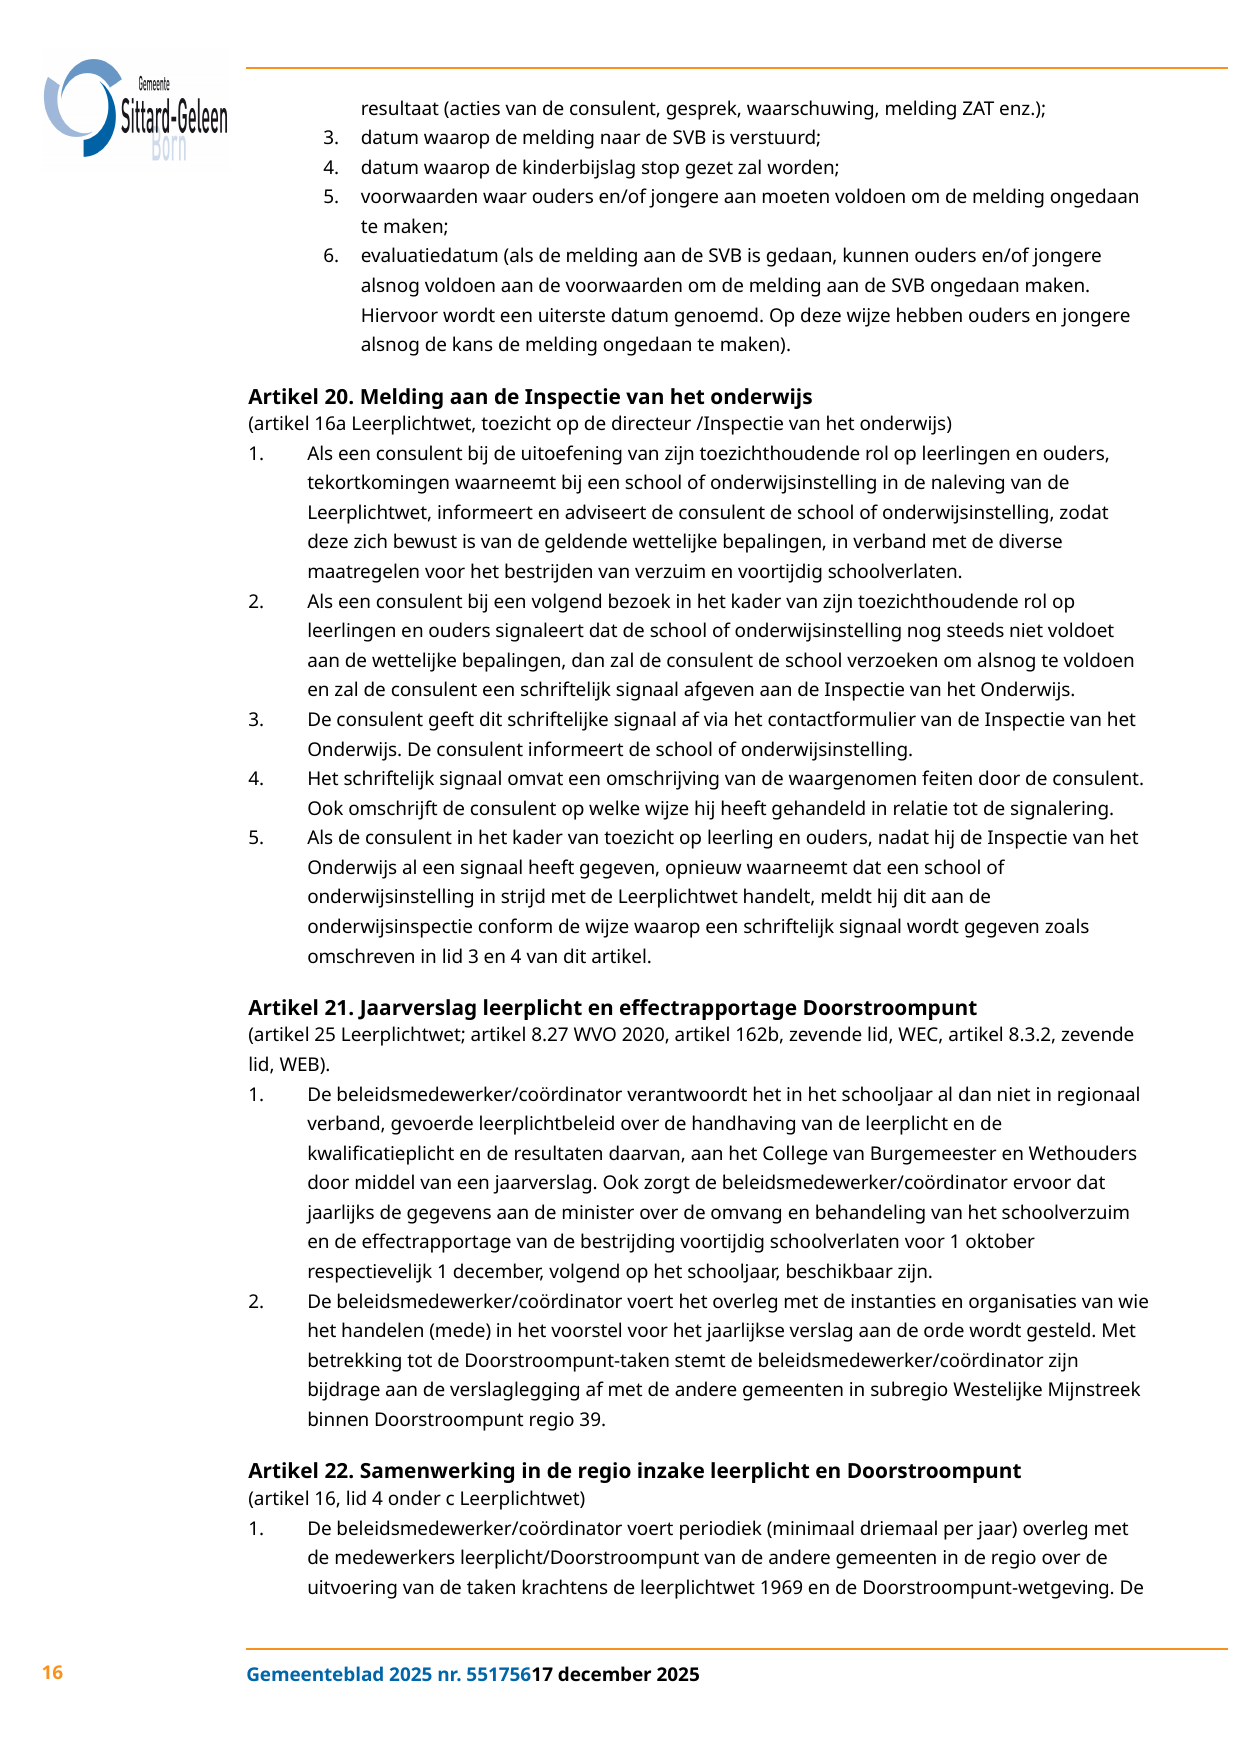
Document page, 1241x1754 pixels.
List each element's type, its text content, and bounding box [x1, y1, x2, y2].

list evaluatiedatum (als de melding aan de SVB is gedaan, kunnen ouders en/of jongere alsnog voldoen aan de voorwaarden om de melding aan de SVB ongedaan maken. Hiervoor wordt een uiterste datum genoemd. Op deze wijze hebben ouders en jongere alsnog de kans de melding ongedaan te maken). [323, 243, 1152, 357]
list Het schriftelijk signaal omvat een omschrijving van de waargenomen feiten door de consulent. Ook omschrijft de consulent op welke wijze hij heeft gehandeld in relatie tot de signalering. [248, 765, 1152, 821]
list resultaat (acties van de consulent, gesprek, waarschuwing, melding ZAT enz.); [323, 95, 1152, 121]
list De consulent geeft dit schriftelijke signaal af via het contactformulier van de Inspectie van het Onderwijs. De consulent informeert de school of onderwijsinstelling. [248, 706, 1152, 761]
list De beleidsmedewerker/coördinator verantwoordt het in het schooljaar al dan niet in regionaal verband, gevoerde leerplichtbeleid over de handhaving van de leerplicht en de kwalificatieplicht en de resultaten daarvan, aan het College van Burgemeester en Wethouders door middel van een jaarverslag. Ook zorgt de beleidsmedewerker/coördinator ervoor dat jaarlijks de gegevens aan de minister over de omvang en behandeling van het schoolverzuim en de effectrapportage van de bestrijding voortijdig schoolverlaten voor 1 oktober respectievelijk 1 december, volgend op het schooljaar, beschikbaar zijn. [248, 1081, 1152, 1284]
picture [41, 47, 231, 172]
list De beleidsmedewerker/coördinator voert periodiek (minimaal driemaal per jaar) overleg met de medewerkers leerplicht/Doorstroompunt van de andere gemeenten in de regio over de uitvoering van de taken krachtens de leerplichtwet 1969 en de Doorstroompunt-wetgeving. De [248, 1515, 1152, 1599]
text Artikel 21. Jaarverslag leerplicht en effectrapportage Doorstroompunt [248, 993, 1152, 1022]
list Als een consulent bij de uitoefening van zijn toezichthoudende rol op leerlingen en ouders, tekortkomingen waarneemt bij een school of onderwijsinstelling in de naleving van de Leerplichtwet, informeert en adviseert de consulent de school of onderwijsinstelling, zodat deze zich bewust is van de geldende wettelijke bepalingen, in verband met de diverse maatregelen voor het bestrijden van verzuim en voortijdig schoolverlaten. [248, 440, 1152, 584]
text Artikel 20. Melding aan de Inspectie van het onderwijs [248, 382, 1152, 410]
list De beleidsmedewerker/coördinator voert het overleg met de instanties en organisaties van wie het handelen (mede) in het voorstel voor het jaarlijkse verslag aan de orde wordt gesteld. Met betrekking tot de Doorstroompunt-taken stemt de beleidsmedewerker/coördinator zijn bijdrage aan de verslaglegging af met de andere gemeenten in subregio Westelijke Mijnstreek binnen Doorstroompunt regio 39. [248, 1288, 1152, 1432]
list datum waarop de melding naar de SVB is verstuurd; [323, 124, 1152, 150]
text Artikel 22. Samenwerking in de regio inzake leerplicht en Doorstroompunt [248, 1457, 1152, 1485]
list voorwaarden waar ouders en/of jongere aan moeten voldoen om de melding ongedaan te maken; [323, 183, 1152, 239]
list datum waarop de kinderbijslag stop gezet zal worden; [323, 154, 1152, 180]
list Als de consulent in het kader van toezicht op leerling en ouders, nadat hij de Inspectie van het Onderwijs al een signaal heeft gegeven, opnieuw waarneemt dat een school of onderwijsinstelling in strijd met de Leerplichtwet handelt, meldt hij dit aan de onderwijsinspectie conform de wijze waarop een schriftelijk signaal wordt gegeven zoals omschreven in lid 3 en 4 van dit artikel. [248, 824, 1152, 968]
text (artikel 25 Leerplichtwet; artikel 8.27 WVO 2020, artikel 162b, zevende lid, WEC, artikel 8.3.2, zevende lid, WEB). [248, 1022, 1152, 1077]
text (artikel 16a Leerplichtwet, toezicht op de directeur /Inspectie van het onderwijs) [248, 410, 1152, 436]
text (artikel 16, lid 4 onder c Leerplichtwet) [248, 1485, 1152, 1511]
list Als een consulent bij een volgend bezoek in het kader van zijn toezichthoudende rol op leerlingen en ouders signaleert dat de school of onderwijsinstelling nog steeds niet voldoet aan de wettelijke bepalingen, dan zal de consulent de school verzoeken om alsnog te voldoen en zal de consulent een schriftelijk signaal afgeven aan de Inspectie van het Onderwijs. [248, 588, 1152, 702]
